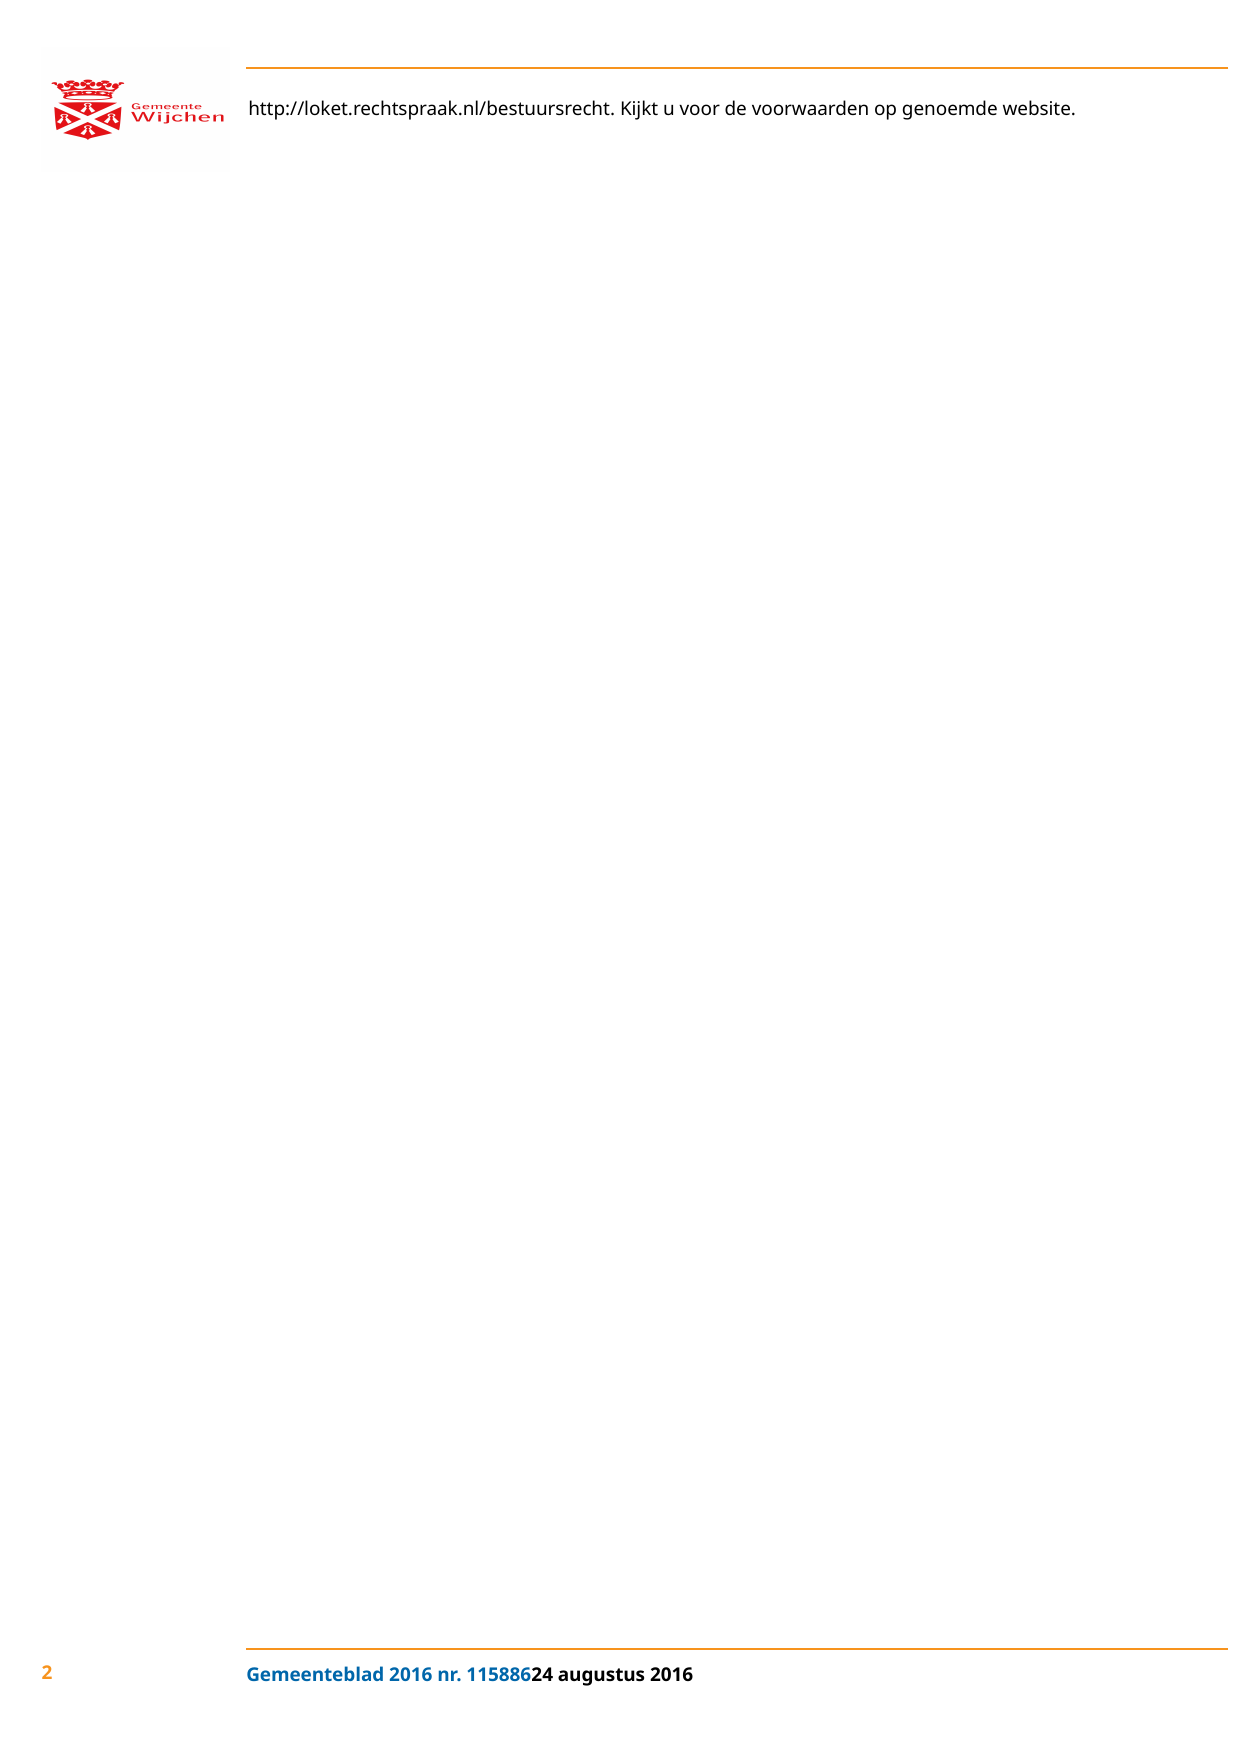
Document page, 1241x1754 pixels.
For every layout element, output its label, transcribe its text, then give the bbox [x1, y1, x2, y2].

picture [41, 47, 231, 172]
text http://loket.rechtspraak.nl/bestuursrecht. Kijkt u voor de voorwaarden op genoemde website. [248, 95, 1152, 121]
